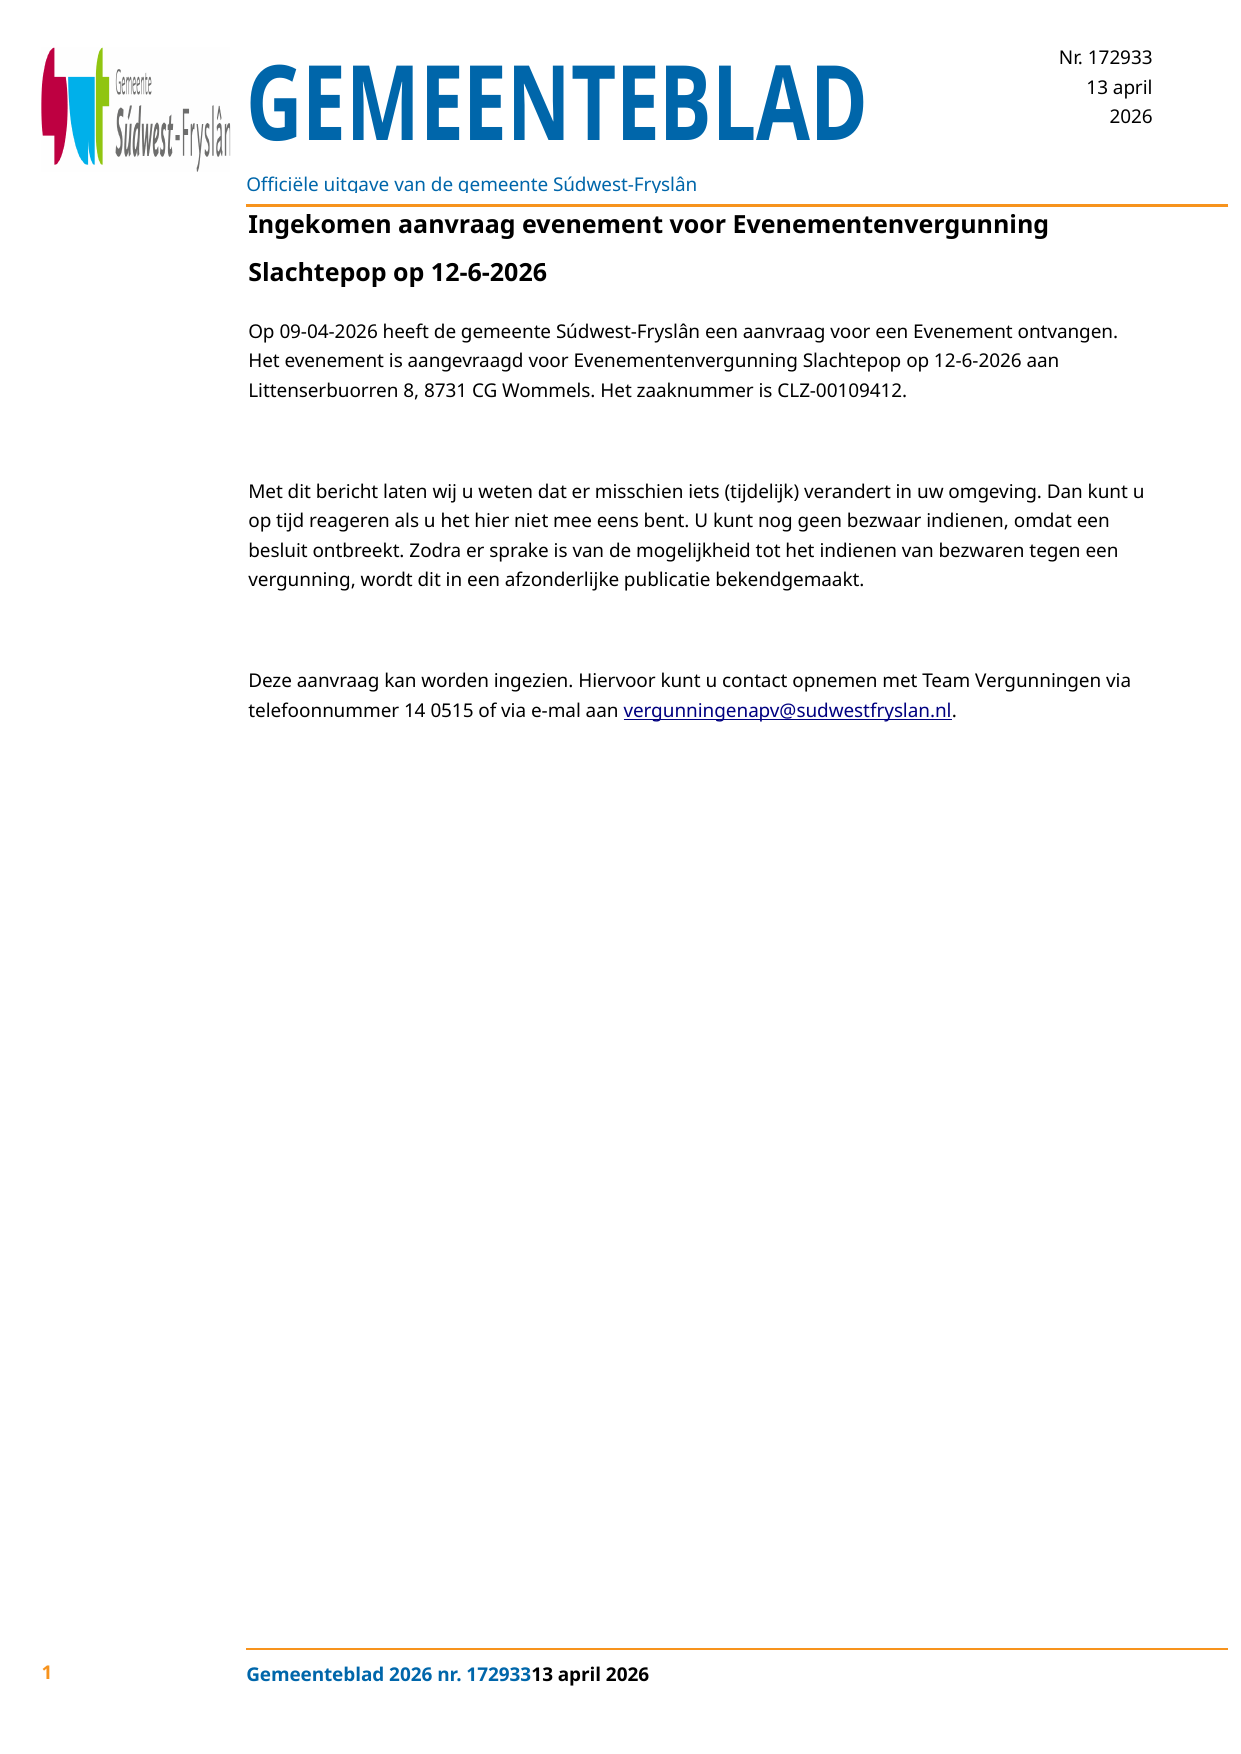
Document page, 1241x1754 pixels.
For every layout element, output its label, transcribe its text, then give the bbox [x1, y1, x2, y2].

picture [41, 47, 231, 172]
text Ingekomen aanvraag evenement voor Evenementenvergunning Slachtepop op 12-6-2026 [248, 207, 1152, 288]
text Deze aanvraag kan worden ingezien. Hiervoor kunt u contact opnemen met Team Vergunningen via telefoonnummer 14 0515 of via e-mal aan vergunningenapv@sudwestfryslan.nl. [248, 667, 1152, 723]
text Op 09-04-2026 heeft de gemeente Súdwest-Fryslân een aanvraag voor een Evenement ontvangen. Het evenement is aangevraagd voor Evenementenvergunning Slachtepop op 12-6-2026 aan Littenserbuorren 8, 8731 CG Wommels. Het zaaknummer is CLZ-00109412. [248, 318, 1152, 403]
text Met dit bericht laten wij u weten dat er misschien iets (tijdelijk) verandert in uw omgeving. Dan kunt u op tijd reageren als u het hier niet mee eens bent. U kunt nog geen bezwaar indienen, omdat een besluit ontbreekt. Zodra er sprake is van de mogelijkheid tot het indienen van bezwaren tegen een vergunning, wordt dit in een afzonderlijke publicatie bekendgemaakt. [248, 478, 1152, 592]
